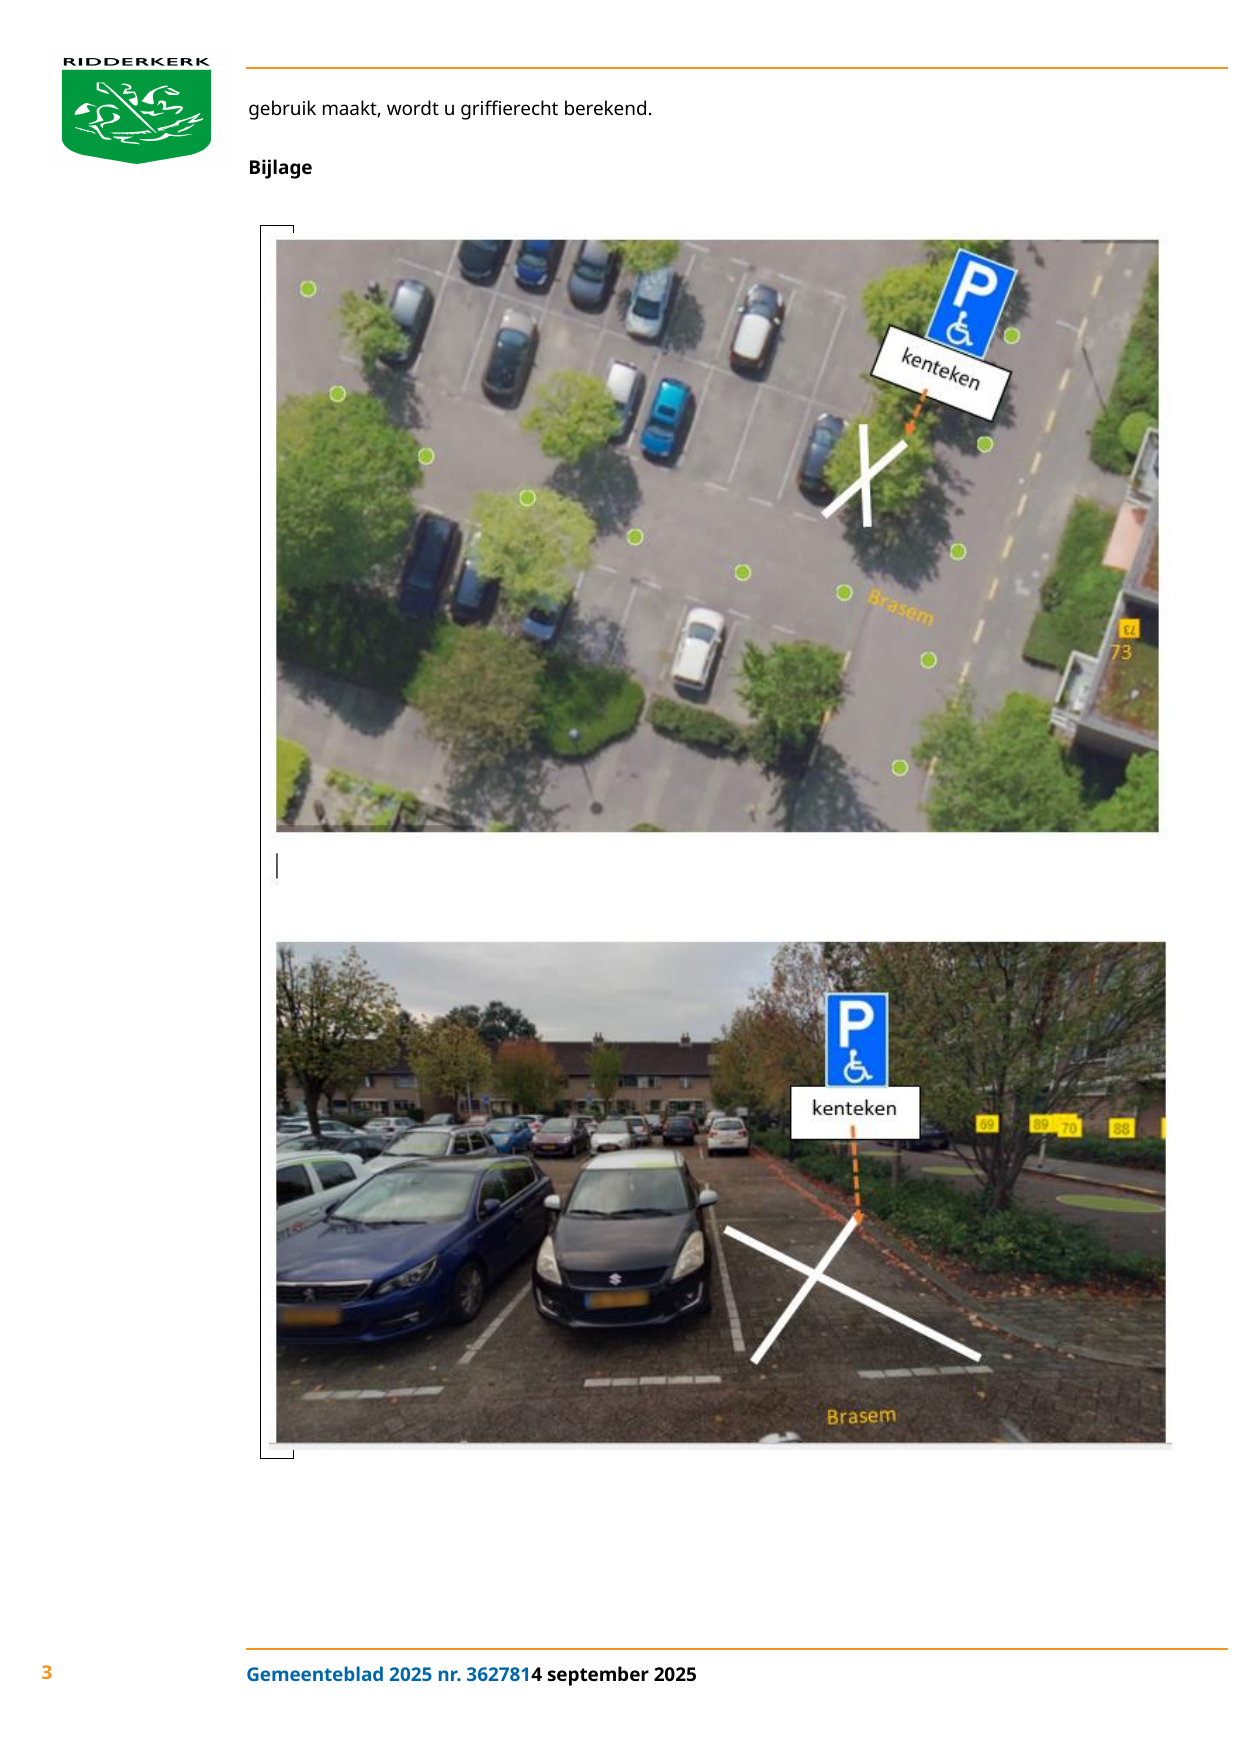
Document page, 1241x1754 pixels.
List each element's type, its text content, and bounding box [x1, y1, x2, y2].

picture [268, 233, 1173, 1450]
picture [41, 47, 231, 172]
text gebruik maakt, wordt u griffierecht berekend. [248, 95, 1152, 121]
text Bijlage [248, 154, 1152, 180]
